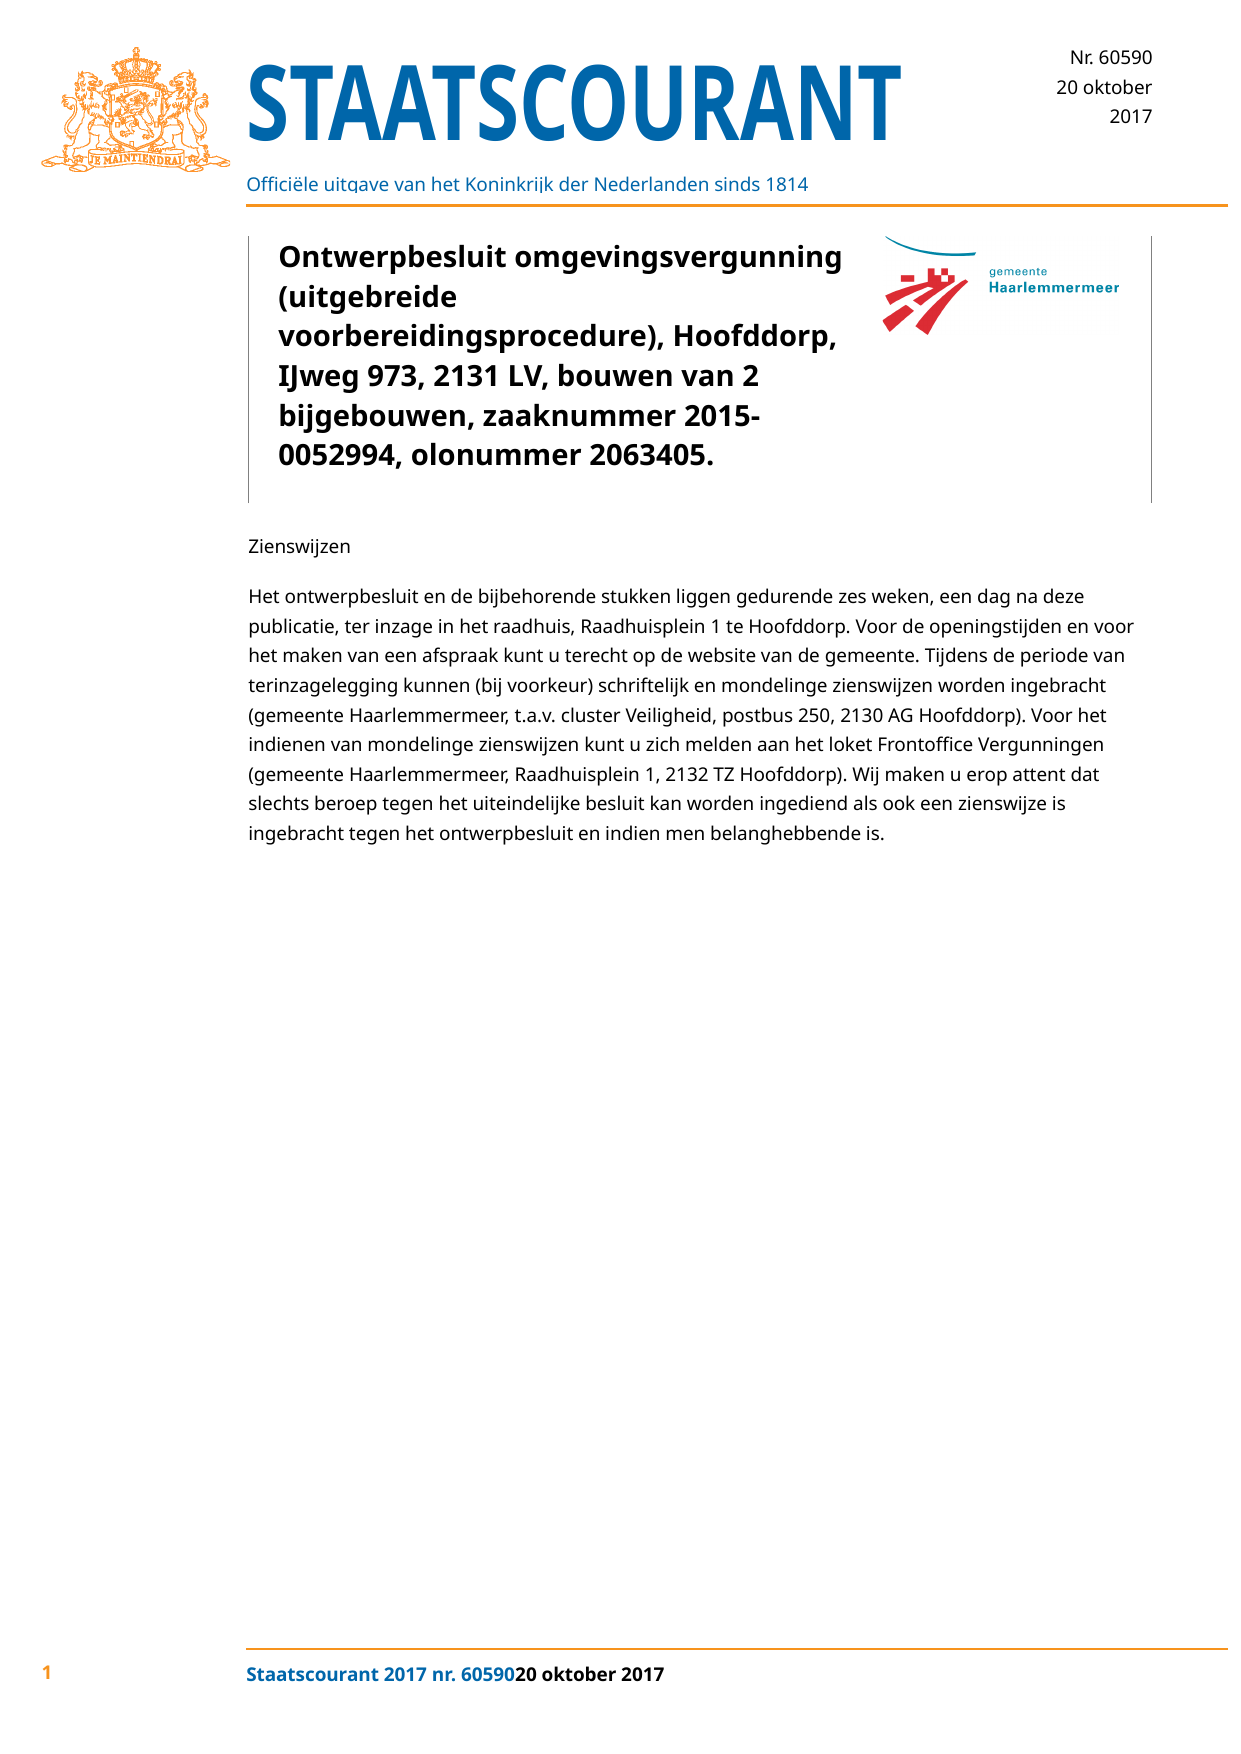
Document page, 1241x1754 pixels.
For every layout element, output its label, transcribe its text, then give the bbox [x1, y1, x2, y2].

text Zienswijzen [248, 533, 1152, 559]
table_header [850, 236, 1151, 503]
picture [41, 47, 231, 172]
text Het ontwerpbesluit en de bijbehorende stukken liggen gedurende zes weken, een dag na deze publicatie, ter inzage in het raadhuis, Raadhuisplein 1 te Hoofddorp. Voor de openingstijden en voor het maken van een afspraak kunt u terecht op de website van de gemeente. Tijdens de periode van terinzagelegging kunnen (bij voorkeur) schriftelijk en mondelinge zienswijzen worden ingebracht (gemeente Haarlemmermeer, t.a.v. cluster Veiligheid, postbus 250, 2130 AG Hoofddorp). Voor het indienen van mondelinge zienswijzen kunt u zich melden aan het loket Frontoffice Vergunningen (gemeente Haarlemmermeer, Raadhuisplein 1, 2132 TZ Hoofddorp). Wij maken u erop attent dat slechts beroep tegen het uiteindelijke besluit kan worden ingediend als ook een zienswijze is ingebracht tegen het ontwerpbesluit en indien men belanghebbende is. [248, 583, 1152, 846]
picture [882, 236, 1119, 335]
table_header Ontwerpbesluit omgevingsvergunning (uitgebreide voorbereidingsprocedure), Hoofddorp, IJweg 973, 2131 LV, bouwen van 2 bijgebouwen, zaaknummer 2015-0052994, olonummer 2063405. [249, 236, 850, 503]
